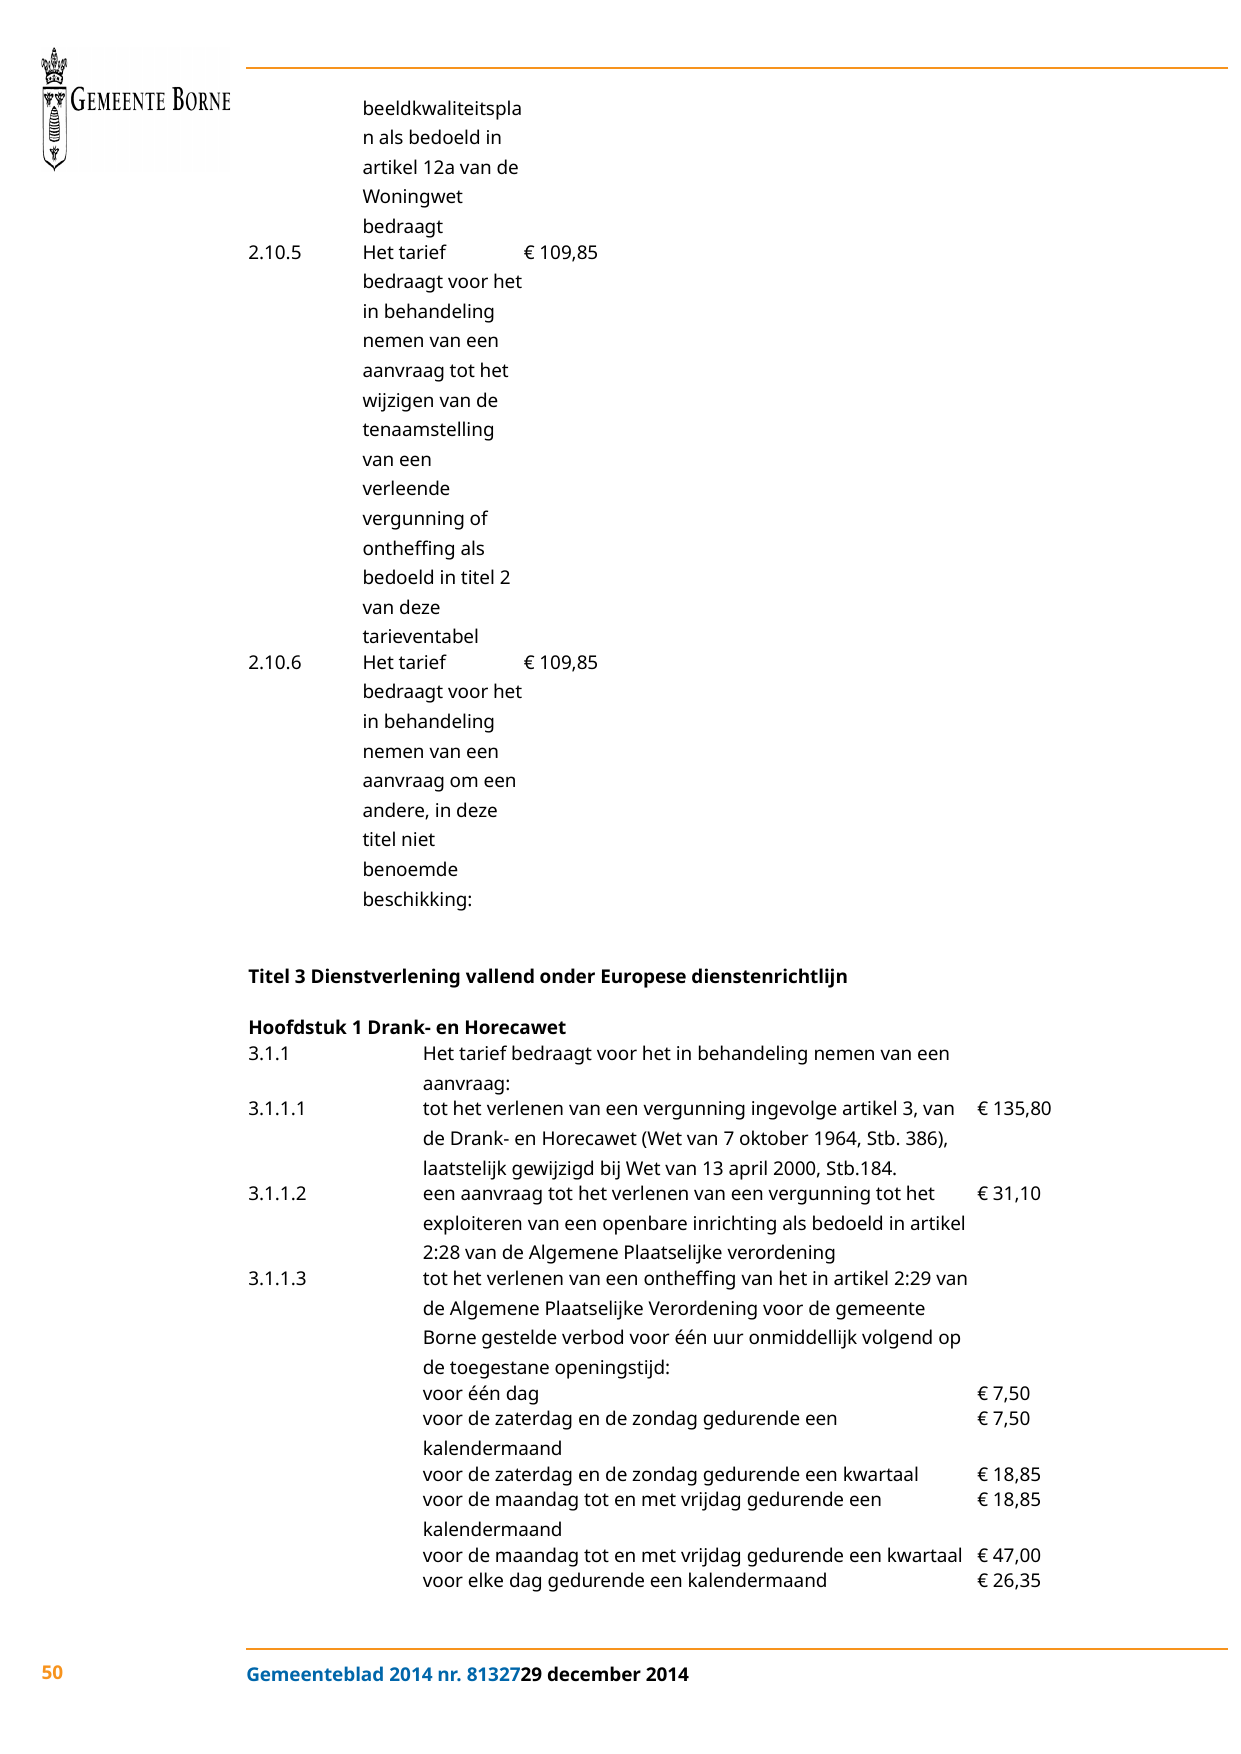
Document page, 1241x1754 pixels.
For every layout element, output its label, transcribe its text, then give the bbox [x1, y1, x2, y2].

table_cell [866, 239, 923, 649]
table_cell 3.1.1 [248, 1040, 423, 1096]
table_cell € 47,00 [977, 1542, 1152, 1568]
table_cell [977, 989, 1152, 1014]
table_cell [809, 95, 866, 239]
table_cell [638, 95, 695, 239]
table_cell [752, 649, 809, 912]
table_cell [977, 1265, 1152, 1380]
table_cell [248, 1380, 423, 1406]
table_cell [1037, 649, 1094, 912]
table_header [977, 963, 1152, 989]
table_cell [248, 95, 362, 239]
table_cell € 18,85 [977, 1461, 1152, 1487]
table_cell € 109,85 [524, 649, 638, 912]
table_cell [1037, 239, 1094, 649]
table_cell beeldkwaliteitsplan als bedoeld in artikel 12a van de Woningwet bedraagt [362, 95, 523, 239]
table_cell [695, 649, 752, 912]
table_cell 3.1.1.3 [248, 1265, 423, 1380]
table_cell [248, 1542, 423, 1568]
picture [41, 47, 231, 172]
table_cell [977, 1015, 1152, 1040]
table_cell tot het verlenen van een ontheffing van het in artikel 2:29 van de Algemene Plaatselijke Verordening voor de gemeente Borne gestelde verbod voor één uur onmiddellijk volgend op de toegestane openingstijd: [423, 1265, 977, 1380]
table_cell 2.10.6 [248, 649, 362, 912]
table_cell [638, 649, 695, 912]
table_cell [248, 1568, 423, 1593]
table_cell voor elke dag gedurende een kalendermaand [423, 1568, 977, 1593]
table_cell 3.1.1.2 [248, 1180, 423, 1265]
table_cell [638, 239, 695, 649]
table_cell voor de zaterdag en de zondag gedurende een kalendermaand [423, 1406, 977, 1461]
table_cell [423, 989, 977, 1014]
table_cell Het tarief bedraagt voor het in behandeling nemen van een aanvraag tot het wijzigen van de tenaamstelling van een verleende vergunning of ontheffing als bedoeld in titel 2 van deze tarieventabel [362, 239, 523, 649]
table_cell [923, 95, 980, 239]
table_cell [248, 1406, 423, 1461]
table_cell [980, 239, 1037, 649]
table_cell Het tarief bedraagt voor het in behandeling nemen van een aanvraag om een andere, in deze titel niet benoemde beschikking: [362, 649, 523, 912]
table_cell [695, 95, 752, 239]
table_cell voor één dag [423, 1380, 977, 1406]
table_cell € 7,50 [977, 1406, 1152, 1461]
table_cell [866, 95, 923, 239]
table_cell voor de maandag tot en met vrijdag gedurende een kwartaal [423, 1542, 977, 1568]
table_cell € 109,85 [524, 239, 638, 649]
table_cell [248, 1487, 423, 1542]
table_cell € 31,10 [977, 1180, 1152, 1265]
table_cell voor de maandag tot en met vrijdag gedurende een kalendermaand [423, 1487, 977, 1542]
table_cell € 26,35 [977, 1568, 1152, 1593]
table_cell Het tarief bedraagt voor het in behandeling nemen van een aanvraag: [423, 1040, 977, 1096]
table_header Titel 3 Dienstverlening vallend onder Europese dienstenrichtlijn [248, 963, 977, 989]
table_cell [809, 239, 866, 649]
table_cell € 18,85 [977, 1487, 1152, 1542]
table_cell [248, 989, 423, 1014]
table_cell [752, 239, 809, 649]
table_cell [695, 239, 752, 649]
table_cell een aanvraag tot het verlenen van een vergunning tot het exploiteren van een openbare inrichting als bedoeld in artikel 2:28 van de Algemene Plaatselijke verordening [423, 1180, 977, 1265]
table_cell [980, 649, 1037, 912]
table_cell € 7,50 [977, 1380, 1152, 1406]
table_cell [977, 1040, 1152, 1096]
table_cell [248, 1461, 423, 1487]
table_cell voor de zaterdag en de zondag gedurende een kwartaal [423, 1461, 977, 1487]
table_cell € 135,80 [977, 1096, 1152, 1180]
table_cell 3.1.1.1 [248, 1096, 423, 1180]
table_cell [809, 649, 866, 912]
table_cell [923, 239, 980, 649]
table_cell [923, 649, 980, 912]
table_cell [980, 95, 1037, 239]
table_cell tot het verlenen van een vergunning ingevolge artikel 3, van de Drank- en Horecawet (Wet van 7 oktober 1964, Stb. 386), laatstelijk gewijzigd bij Wet van 13 april 2000, Stb.184. [423, 1096, 977, 1180]
table_cell [1037, 95, 1094, 239]
table_cell 2.10.5 [248, 239, 362, 649]
table_cell [524, 95, 638, 239]
table_cell [752, 95, 809, 239]
table_cell Hoofdstuk 1 Drank- en Horecawet [248, 1015, 977, 1040]
table_cell [866, 649, 923, 912]
